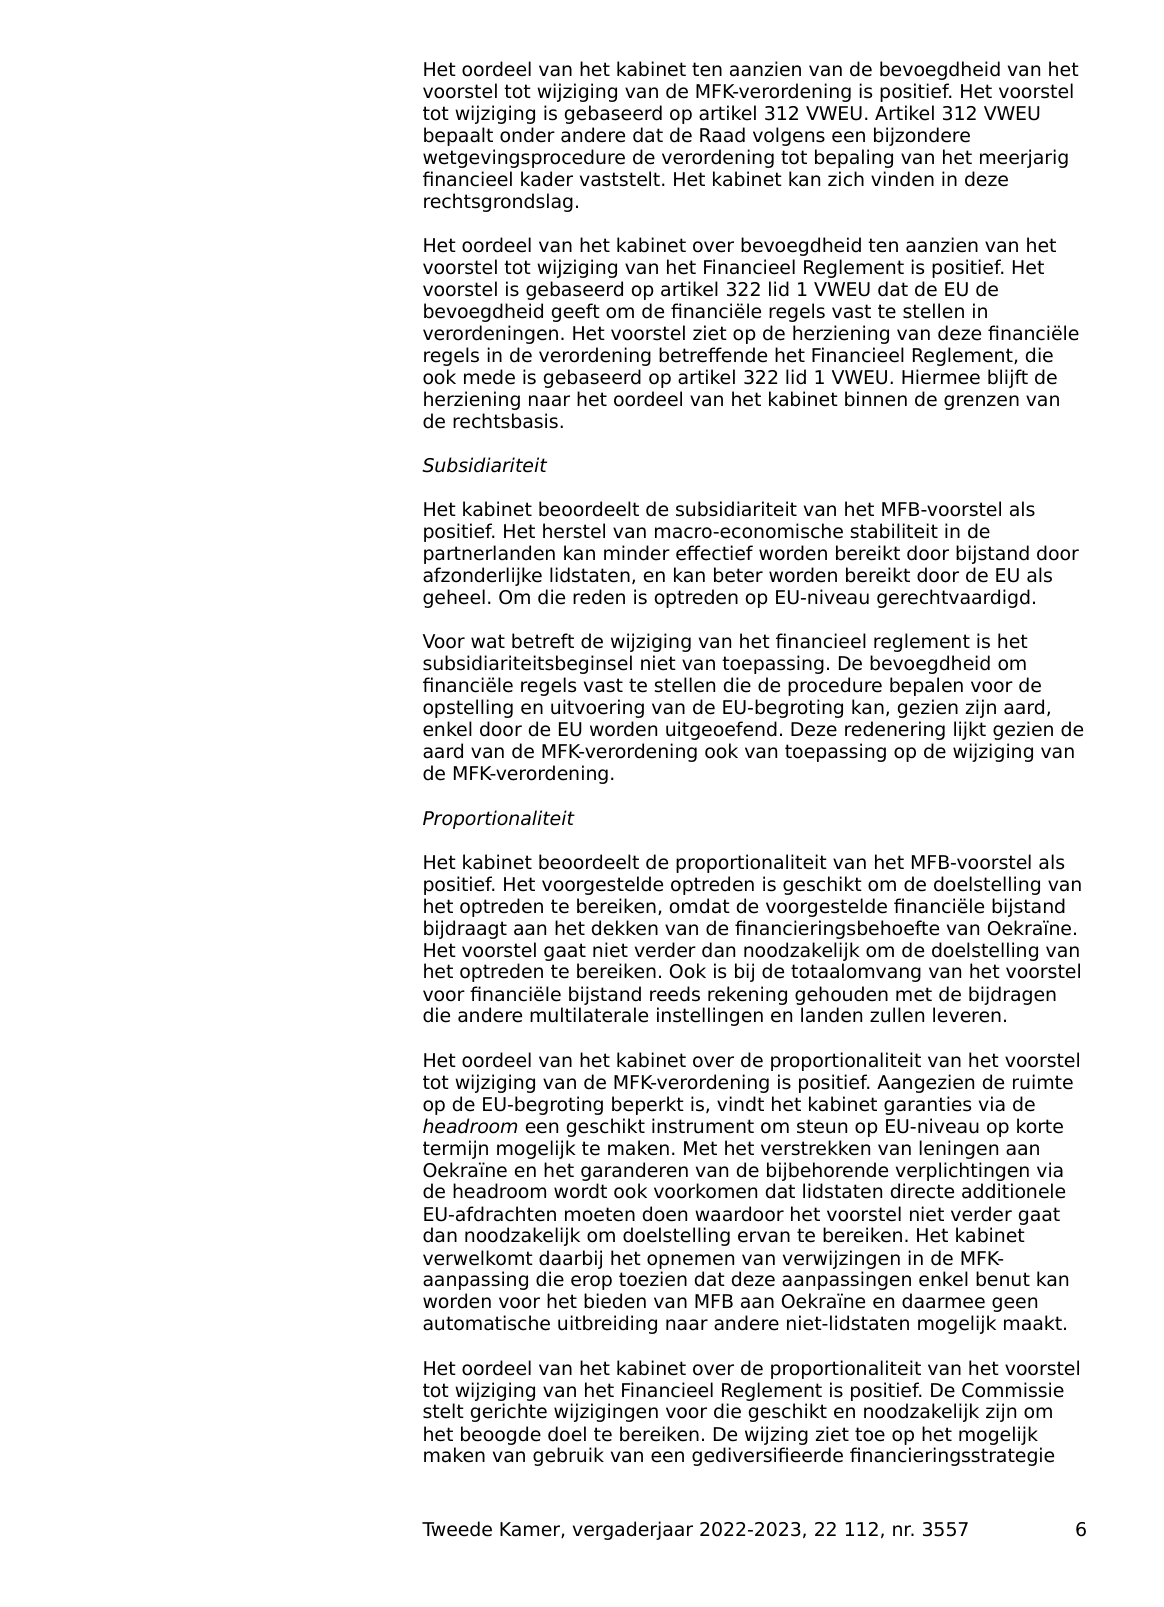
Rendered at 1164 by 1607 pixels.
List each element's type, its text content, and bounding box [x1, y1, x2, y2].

text Voor wat betreft de wijziging van het financieel reglement is het subsidiariteitsbeginsel niet van toepassing. De bevoegdheid om financiële regels vast te stellen die de procedure bepalen voor de opstelling en uitvoering van de EU-begroting kan, gezien zijn aard, enkel door de EU worden uitgeoefend. Deze redenering lijkt gezien de aard van de MFK-verordening ook van toepassing op de wijziging van de MFK-verordening. [422, 631, 1087, 785]
text Het oordeel van het kabinet over de proportionaliteit van het voorstel tot wijziging van de MFK-verordening is positief. Aangezien de ruimte op de EU-begroting beperkt is, vindt het kabinet garanties via de headroom een geschikt instrument om steun op EU-niveau op korte termijn mogelijk te maken. Met het verstrekken van leningen aan Oekraïne en het garanderen van de bijbehorende verplichtingen via de headroom wordt ook voorkomen dat lidstaten directe additionele EU-afdrachten moeten doen waardoor het voorstel niet verder gaat dan noodzakelijk om doelstelling ervan te bereiken. Het kabinet verwelkomt daarbij het opnemen van verwijzingen in de MFK-aanpassing die erop toezien dat deze aanpassingen enkel benut kan worden voor het bieden van MFB aan Oekraïne en daarmee geen automatische uitbreiding naar andere niet-lidstaten mogelijk maakt. [422, 1049, 1087, 1335]
text Het oordeel van het kabinet over de proportionaliteit van het voorstel tot wijziging van het Financieel Reglement is positief. De Commissie stelt gerichte wijzigingen voor die geschikt en noodzakelijk zijn om het beoogde doel te bereiken. De wijzing ziet toe op het mogelijk maken van gebruik van een gediversifieerde financieringsstrategie [422, 1357, 1087, 1467]
subtitle Subsidiariteit [422, 455, 1087, 477]
text Het oordeel van het kabinet over bevoegdheid ten aanzien van het voorstel tot wijziging van het Financieel Reglement is positief. Het voorstel is gebaseerd op artikel 322 lid 1 VWEU dat de EU de bevoegdheid geeft om de financiële regels vast te stellen in verordeningen. Het voorstel ziet op de herziening van deze financiële regels in de verordening betreffende het Financieel Reglement, die ook mede is gebaseerd op artikel 322 lid 1 VWEU. Hiermee blijft de herziening naar het oordeel van het kabinet binnen de grenzen van de rechtsbasis. [422, 235, 1087, 433]
text Het oordeel van het kabinet ten aanzien van de bevoegdheid van het voorstel tot wijziging van de MFK-verordening is positief. Het voorstel tot wijziging is gebaseerd op artikel 312 VWEU. Artikel 312 VWEU bepaalt onder andere dat de Raad volgens een bijzondere wetgevingsprocedure de verordening tot bepaling van het meerjarig financieel kader vaststelt. Het kabinet kan zich vinden in deze rechtsgrondslag. [422, 59, 1087, 213]
text Het kabinet beoordeelt de subsidiariteit van het MFB-voorstel als positief. Het herstel van macro-economische stabiliteit in de partnerlanden kan minder effectief worden bereikt door bijstand door afzonderlijke lidstaten, en kan beter worden bereikt door de EU als geheel. Om die reden is optreden op EU-niveau gerechtvaardigd. [422, 499, 1087, 609]
subtitle Proportionaliteit [422, 807, 1087, 829]
text Het kabinet beoordeelt de proportionaliteit van het MFB-voorstel als positief. Het voorgestelde optreden is geschikt om de doelstelling van het optreden te bereiken, omdat de voorgestelde financiële bijstand bijdraagt aan het dekken van de financieringsbehoefte van Oekraïne. Het voorstel gaat niet verder dan noodzakelijk om de doelstelling van het optreden te bereiken. Ook is bij de totaalomvang van het voorstel voor financiële bijstand reeds rekening gehouden met de bijdragen die andere multilaterale instellingen en landen zullen leveren. [422, 852, 1087, 1027]
